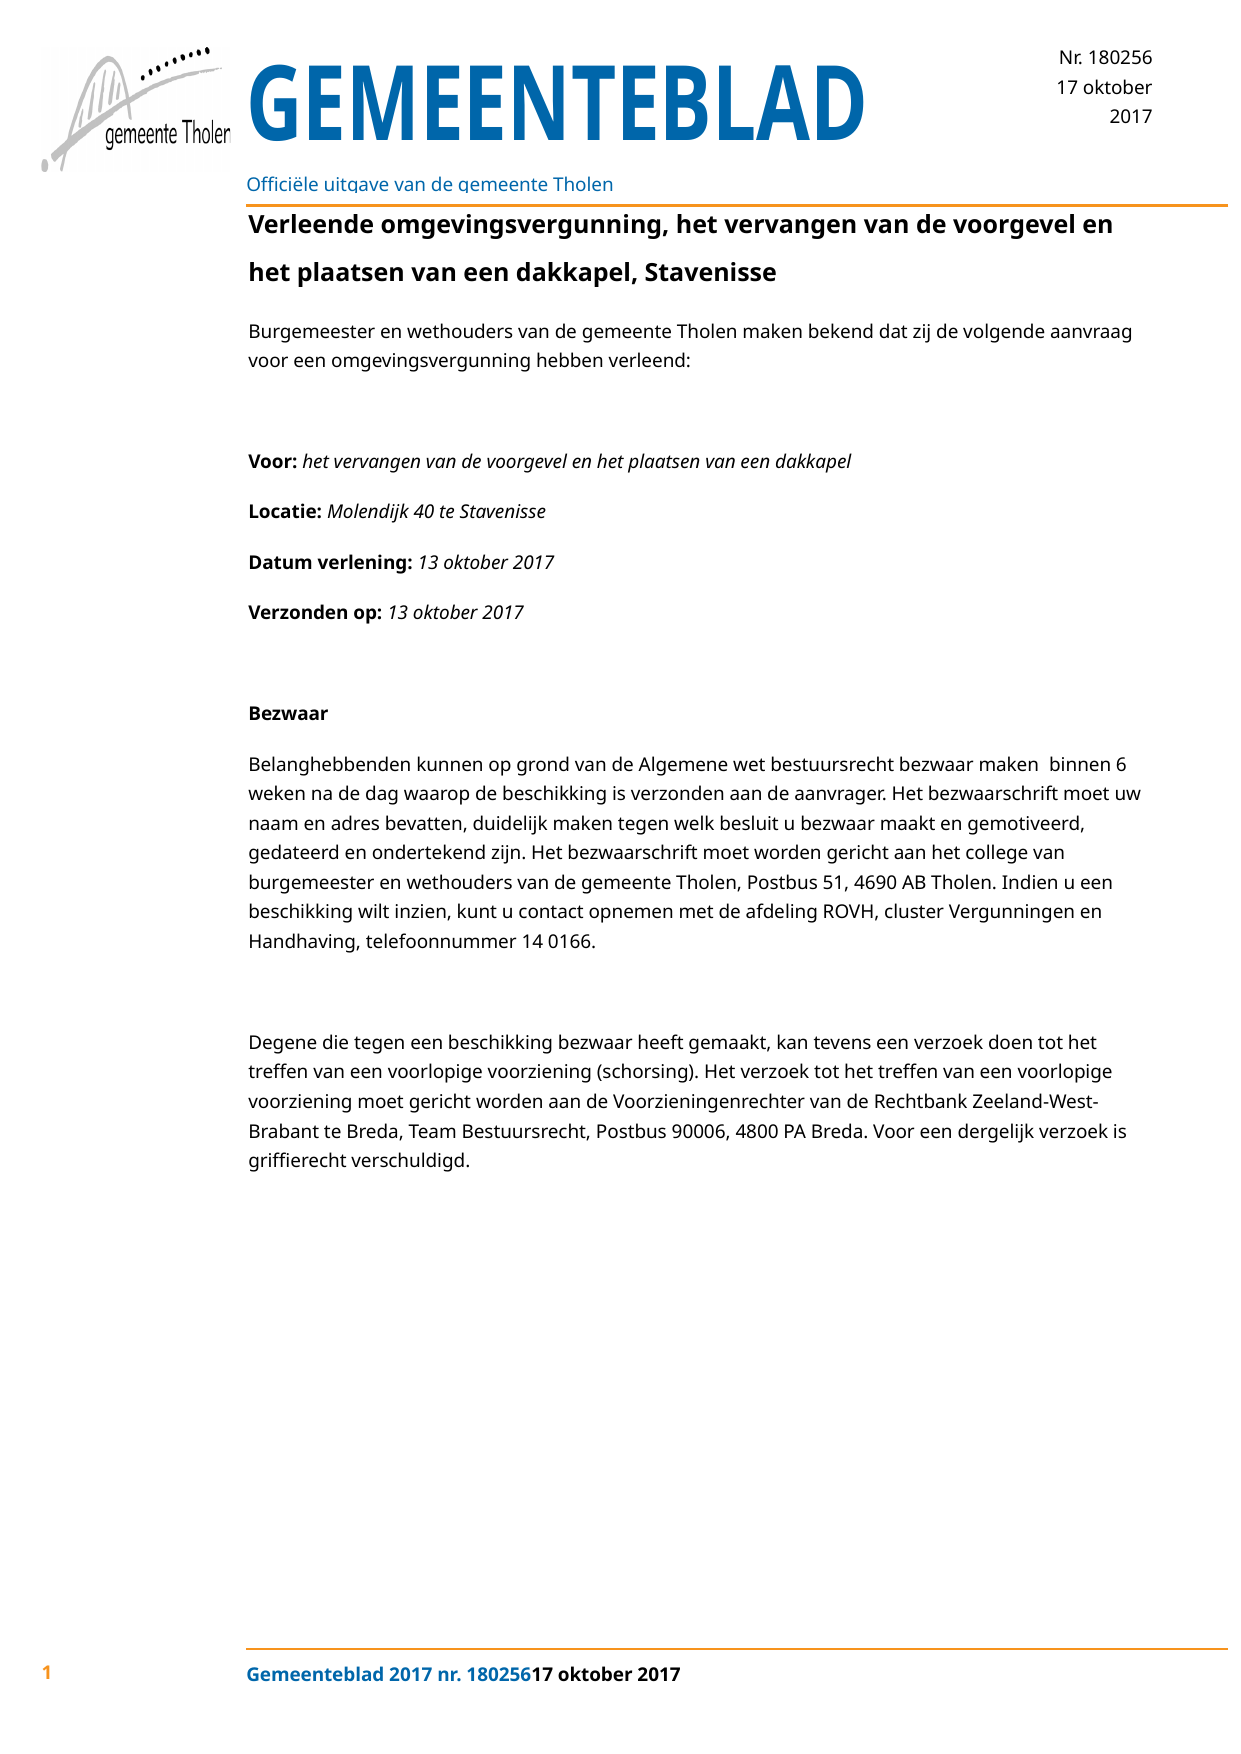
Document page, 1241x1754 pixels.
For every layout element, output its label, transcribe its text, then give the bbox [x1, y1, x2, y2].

text Locatie: Molendijk 40 te Stavenisse [248, 499, 1152, 524]
text Voor: het vervangen van de voorgevel en het plaatsen van een dakkapel [248, 448, 1152, 474]
text Degene die tegen een beschikking bezwaar heeft gemaakt, kan tevens een verzoek doen tot het treffen van een voorlopige voorziening (schorsing). Het verzoek tot het treffen van een voorlopige voorziening moet gericht worden aan de Voorzieningenrechter van de Rechtbank Zeeland-West-Brabant te Breda, Team Bestuursrecht, Postbus 90006, 4800 PA Breda. Voor een dergelijk verzoek is griffierecht verschuldigd. [248, 1029, 1152, 1173]
text Verzonden op: 13 oktober 2017 [248, 599, 1152, 625]
text Belanghebbenden kunnen op grond van de Algemene wet bestuursrecht bezwaar maken binnen 6 weken na de dag waarop de beschikking is verzonden aan de aanvrager. Het bezwaarschrift moet uw naam en adres bevatten, duidelijk maken tegen welk besluit u bezwaar maakt en gemotiveerd, gedateerd en ondertekend zijn. Het bezwaarschrift moet worden gericht aan het college van burgemeester en wethouders van de gemeente Tholen, Postbus 51, 4690 AB Tholen. Indien u een beschikking wilt inzien, kunt u contact opnemen met de afdeling ROVH, cluster Vergunningen en Handhaving, telefoonnummer 14 0166. [248, 751, 1152, 954]
text Datum verlening: 13 oktober 2017 [248, 549, 1152, 575]
picture [41, 47, 231, 172]
text Burgemeester en wethouders van de gemeente Tholen maken bekend dat zij de volgende aanvraag voor een omgevingsvergunning hebben verleend: [248, 318, 1152, 373]
text Bezwaar [248, 700, 1152, 726]
text Verleende omgevingsvergunning, het vervangen van de voorgevel en het plaatsen van een dakkapel, Stavenisse [248, 207, 1152, 288]
